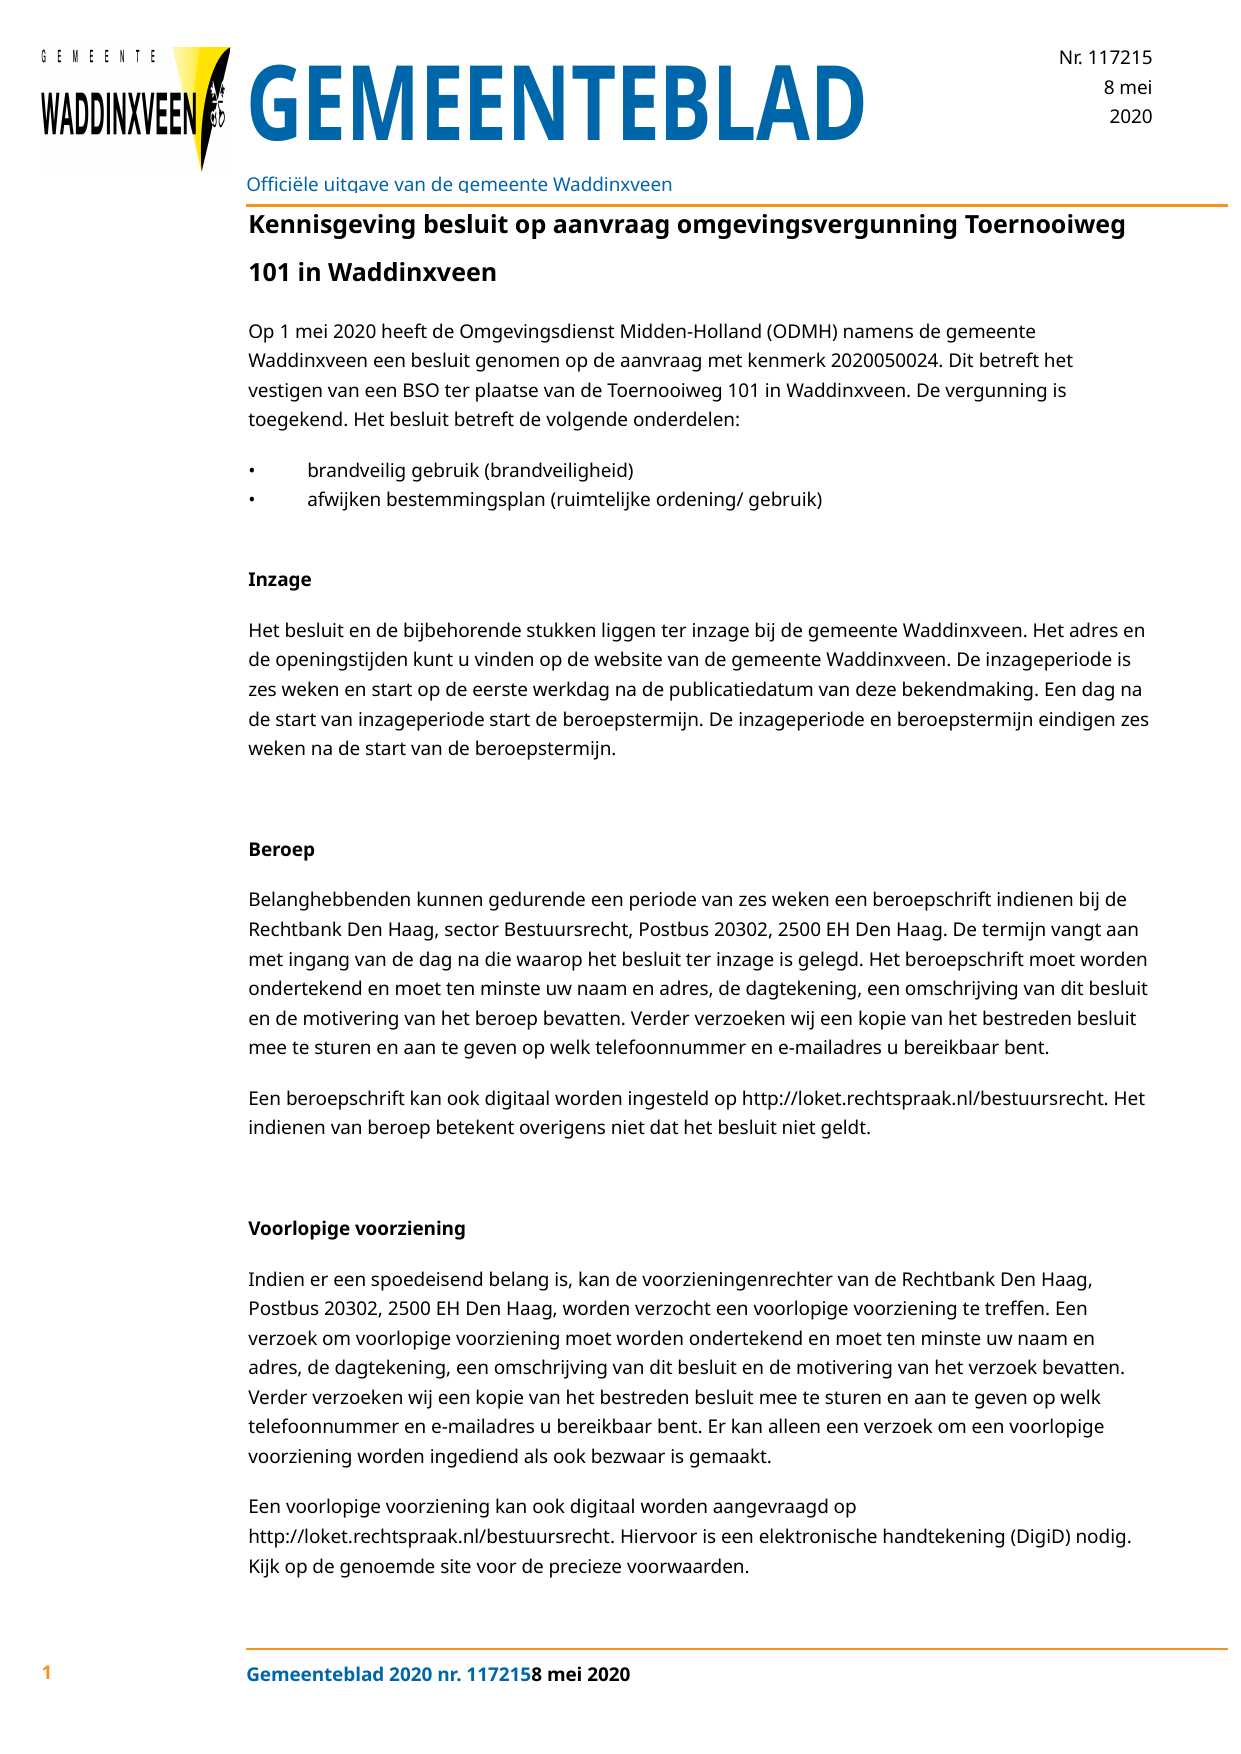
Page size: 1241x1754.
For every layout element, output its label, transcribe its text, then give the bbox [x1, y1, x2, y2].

text Een beroepschrift kan ook digitaal worden ingesteld op http://loket.rechtspraak.nl/bestuursrecht. Het indienen van beroep betekent overigens niet dat het besluit niet geldt. [248, 1085, 1152, 1140]
text Inzage [248, 567, 1152, 592]
text Het besluit en de bijbehorende stukken liggen ter inzage bij de gemeente Waddinxveen. Het adres en de openingstijden kunt u vinden op de website van de gemeente Waddinxveen. De inzageperiode is zes weken en start op de eerste werkdag na de publicatiedatum van deze bekendmaking. Een dag na de start van inzageperiode start de beroepstermijn. De inzageperiode en beroepstermijn eindigen zes weken na de start van de beroepstermijn. [248, 617, 1152, 761]
list brandveilig gebruik (brandveiligheid) [248, 457, 1152, 483]
text Kennisgeving besluit op aanvraag omgevingsvergunning Toernooiweg 101 in Waddinxveen [248, 207, 1152, 288]
picture [41, 47, 231, 172]
text Beroep [248, 836, 1152, 862]
text Indien er een spoedeisend belang is, kan de voorzieningenrechter van de Rechtbank Den Haag, Postbus 20302, 2500 EH Den Haag, worden verzocht een voorlopige voorziening te treffen. Een verzoek om voorlopige voorziening moet worden ondertekend en moet ten minste uw naam en adres, de dagtekening, een omschrijving van dit besluit en de motivering van het verzoek bevatten. Verder verzoeken wij een kopie van het bestreden besluit mee te sturen en aan te geven op welk telefoonnummer en e-mailadres u bereikbaar bent. Er kan alleen een verzoek om een voorlopige voorziening worden ingediend als ook bezwaar is gemaakt. [248, 1266, 1152, 1469]
text Op 1 mei 2020 heeft de Omgevingsdienst Midden-Holland (ODMH) namens de gemeente Waddinxveen een besluit genomen op de aanvraag met kenmerk 2020050024. Dit betreft het vestigen van een BSO ter plaatse van de Toernooiweg 101 in Waddinxveen. De vergunning is toegekend. Het besluit betreft de volgende onderdelen: [248, 318, 1152, 432]
text Voorlopige voorziening [248, 1215, 1152, 1241]
text Een voorlopige voorziening kan ook digitaal worden aangevraagd op http://loket.rechtspraak.nl/bestuursrecht. Hiervoor is een elektronische handtekening (DigiD) nodig. Kijk op de genoemde site voor de precieze voorwaarden. [248, 1494, 1152, 1579]
text Belanghebbenden kunnen gedurende een periode van zes weken een beroepschrift indienen bij de Rechtbank Den Haag, sector Bestuursrecht, Postbus 20302, 2500 EH Den Haag. De termijn vangt aan met ingang van de dag na die waarop het besluit ter inzage is gelegd. Het beroepschrift moet worden ondertekend en moet ten minste uw naam en adres, de dagtekening, een omschrijving van dit besluit en de motivering van het beroep bevatten. Verder verzoeken wij een kopie van het bestreden besluit mee te sturen en aan te geven op welk telefoonnummer en e-mailadres u bereikbaar bent. [248, 887, 1152, 1060]
list afwijken bestemmingsplan (ruimtelijke ordening/ gebruik) [248, 487, 1152, 512]
